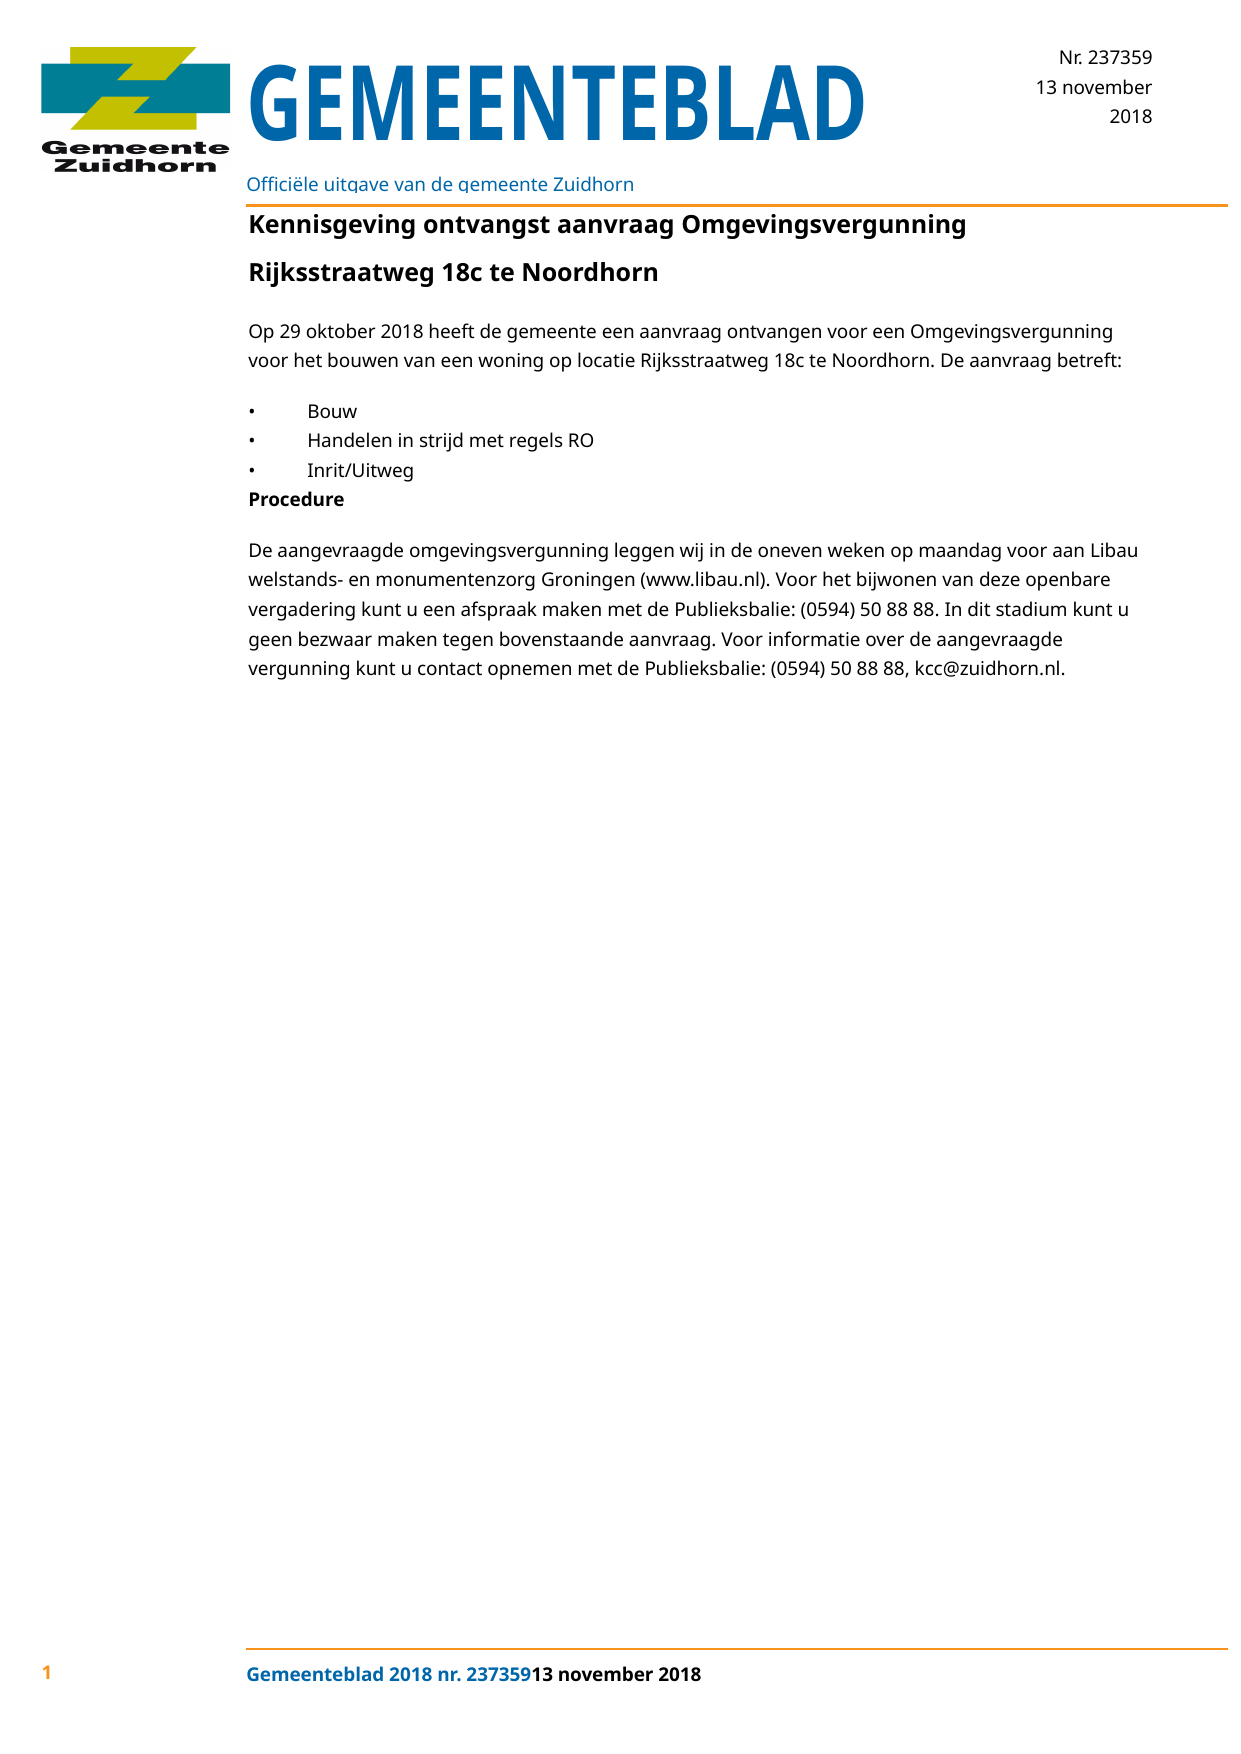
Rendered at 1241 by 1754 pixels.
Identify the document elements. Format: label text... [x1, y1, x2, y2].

picture [41, 47, 231, 172]
list Bouw [248, 398, 1152, 424]
list Inrit/Uitweg [248, 457, 1152, 483]
text De aangevraagde omgevingsvergunning leggen wij in de oneven weken op maandag voor aan Libau welstands- en monumentenzorg Groningen (www.libau.nl). Voor het bijwonen van deze openbare vergadering kunt u een afspraak maken met de Publieksbalie: (0594) 50 88 88. In dit stadium kunt u geen bezwaar maken tegen bovenstaande aanvraag. Voor informatie over de aangevraagde vergunning kunt u contact opnemen met de Publieksbalie: (0594) 50 88 88, kcc@zuidhorn.nl. [248, 537, 1152, 681]
list Handelen in strijd met regels RO [248, 427, 1152, 453]
text Op 29 oktober 2018 heeft de gemeente een aanvraag ontvangen voor een Omgevingsvergunning voor het bouwen van een woning op locatie Rijksstraatweg 18c te Noordhorn. De aanvraag betreft: [248, 318, 1152, 373]
text Kennisgeving ontvangst aanvraag Omgevingsvergunning Rijksstraatweg 18c te Noordhorn [248, 207, 1152, 288]
text Procedure [248, 487, 1152, 512]
